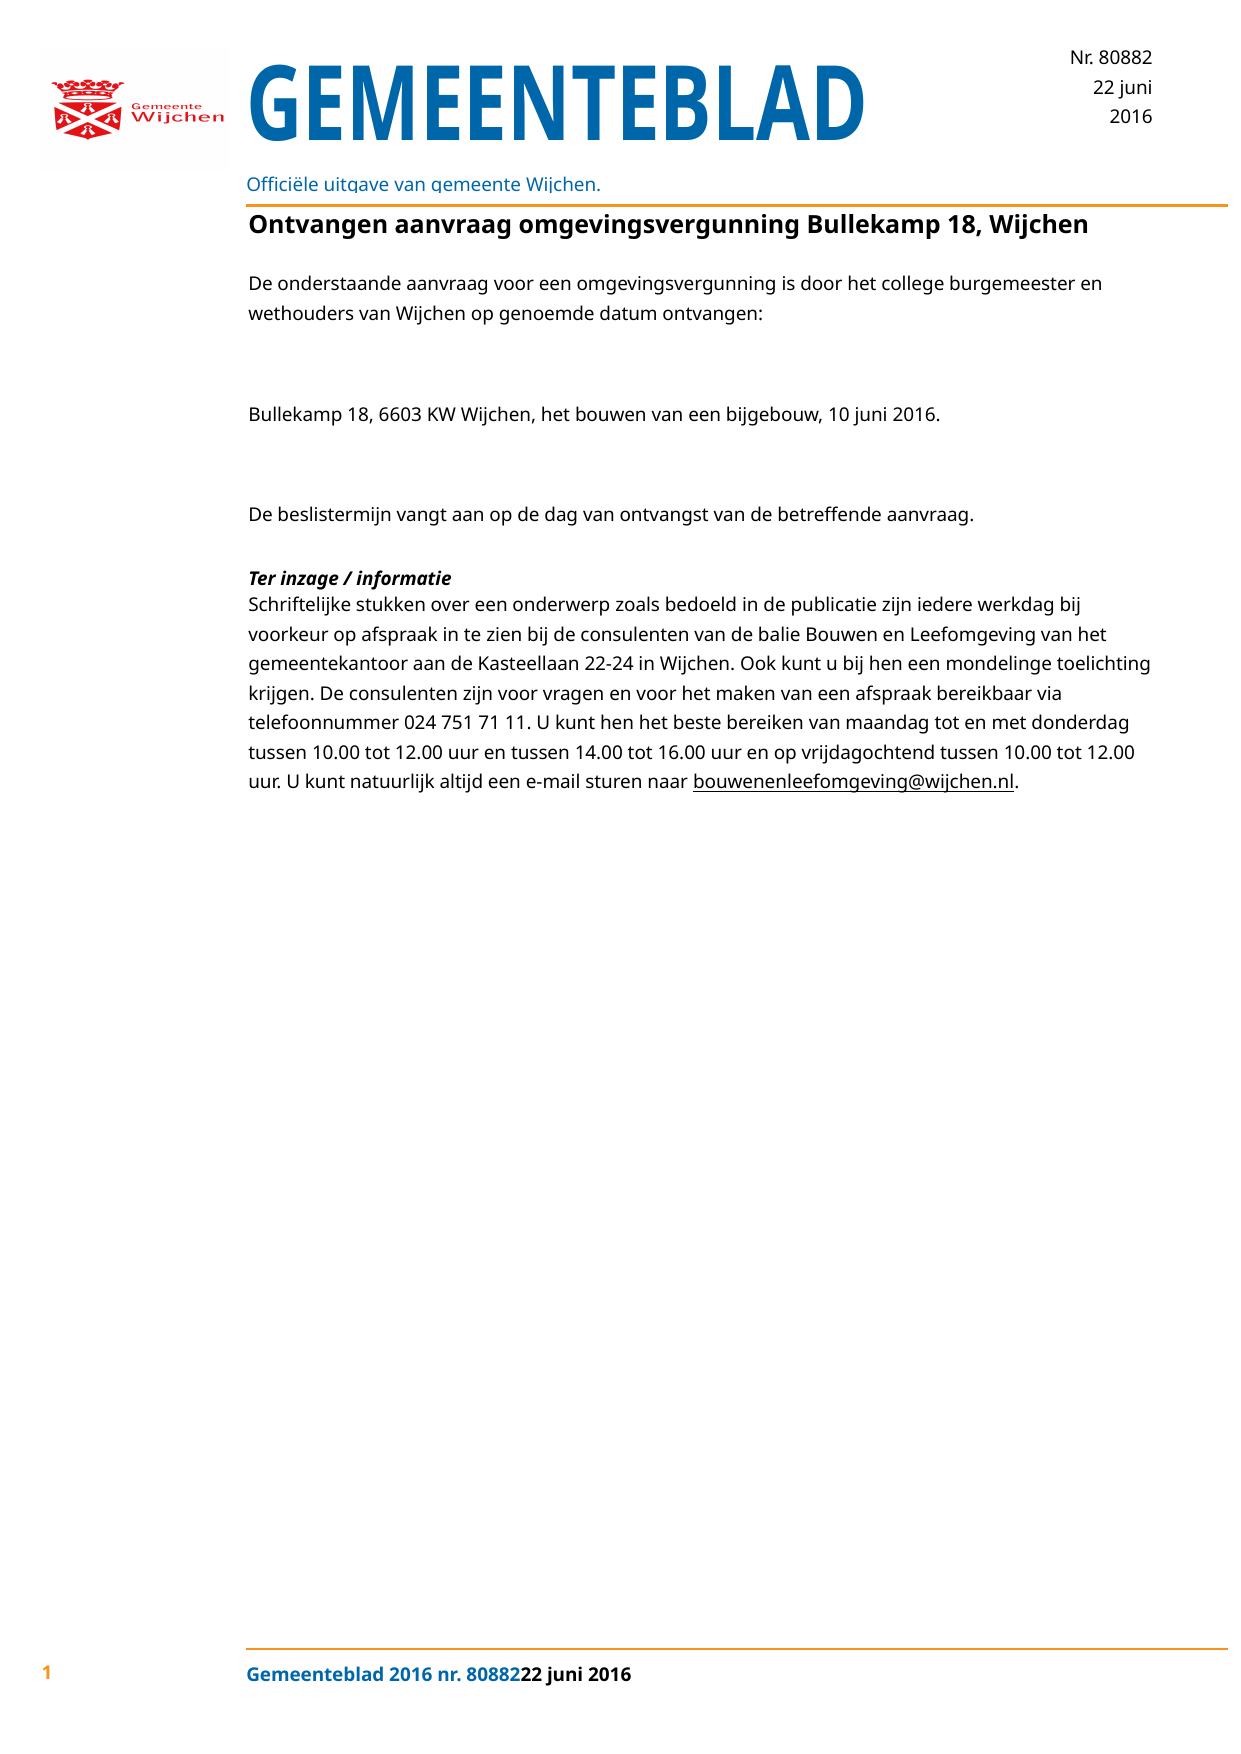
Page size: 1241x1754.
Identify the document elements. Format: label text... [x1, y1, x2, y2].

text Ter inzage / informatie [248, 566, 1152, 591]
text Schriftelijke stukken over een onderwerp zoals bedoeld in de publicatie zijn iedere werkdag bij voorkeur op afspraak in te zien bij de consulenten van de balie Bouwen en Leefomgeving van het gemeentekantoor aan de Kasteellaan 22-24 in Wijchen. Ook kunt u bij hen een mondelinge toelichting krijgen. De consulenten zijn voor vragen en voor het maken van een afspraak bereikbaar via telefoonnummer 024 751 71 11. U kunt hen het beste bereiken van maandag tot en met donderdag tussen 10.00 tot 12.00 uur en tussen 14.00 tot 16.00 uur en op vrijdagochtend tussen 10.00 tot 12.00 uur. U kunt natuurlijk altijd een e-mail sturen naar bouwenenleefomgeving@wijchen.nl. [248, 591, 1152, 794]
picture [41, 47, 231, 172]
text De onderstaande aanvraag voor een omgevingsvergunning is door het college burgemeester en wethouders van Wijchen op genoemde datum ontvangen: [248, 270, 1152, 326]
text De beslistermijn vangt aan op de dag van ontvangst van de betreffende aanvraag. [248, 502, 1152, 527]
text Bullekamp 18, 6603 KW Wijchen, het bouwen van een bijgebouw, 10 juni 2016. [248, 401, 1152, 426]
text Ontvangen aanvraag omgevingsvergunning Bullekamp 18, Wijchen [248, 207, 1152, 241]
